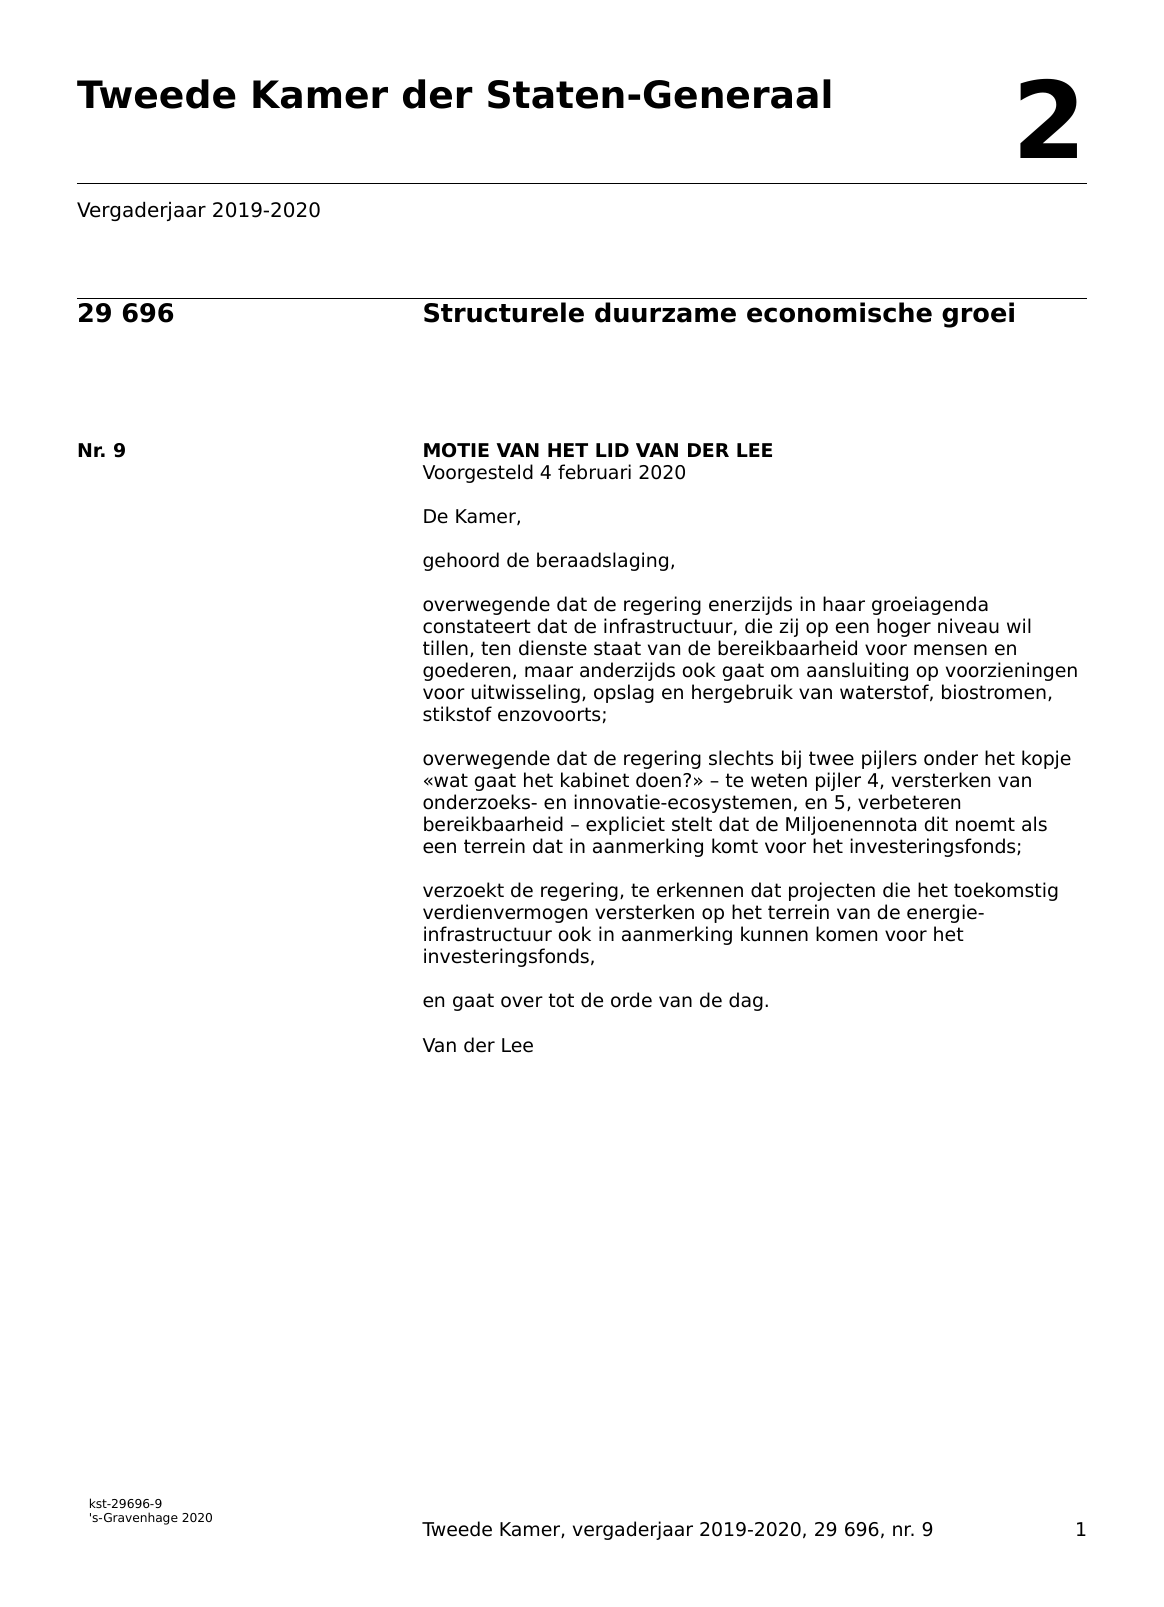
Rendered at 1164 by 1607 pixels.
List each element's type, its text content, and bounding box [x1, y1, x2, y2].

table_cell Vergaderjaar 2019-2020 [77, 184, 1087, 298]
text gehoord de beraadslaging, [422, 550, 1087, 572]
text Van der Lee [422, 1034, 1087, 1057]
text Voorgesteld 4 februari 2020 [422, 462, 1087, 484]
subtitle 29 696 Structurele duurzame economische groei [77, 299, 1087, 329]
text kst-29696-9 [88, 1497, 323, 1511]
text 's-Gravenhage 2020 [88, 1511, 323, 1525]
text en gaat over tot de orde van de dag. [422, 990, 1087, 1012]
table_header Tweede Kamer der Staten-Generaal [77, 59, 886, 183]
text verzoekt de regering, te erkennen dat projecten die het toekomstig verdienvermogen versterken op het terrein van de energie-infrastructuur ook in aanmerking kunnen komen voor het investeringsfonds, [422, 880, 1087, 968]
table_header 2 [886, 59, 1087, 183]
text overwegende dat de regering enerzijds in haar groeiagenda constateert dat de infrastructuur, die zij op een hoger niveau wil tillen, ten dienste staat van de bereikbaarheid voor mensen en goederen, maar anderzijds ook gaat om aansluiting op voorzieningen voor uitwisseling, opslag en hergebruik van waterstof, biostromen, stikstof enzovoorts; [422, 594, 1087, 726]
subtitle Nr. 9 MOTIE VAN HET LID VAN DER LEE [77, 440, 1087, 462]
text De Kamer, [422, 506, 1087, 528]
text overwegende dat de regering slechts bij twee pijlers onder het kopje «wat gaat het kabinet doen?» – te weten pijler 4, versterken van onderzoeks- en innovatie-ecosystemen, en 5, verbeteren bereikbaarheid – expliciet stelt dat de Miljoenennota dit noemt als een terrein dat in aanmerking komt voor het investeringsfonds; [422, 748, 1087, 858]
